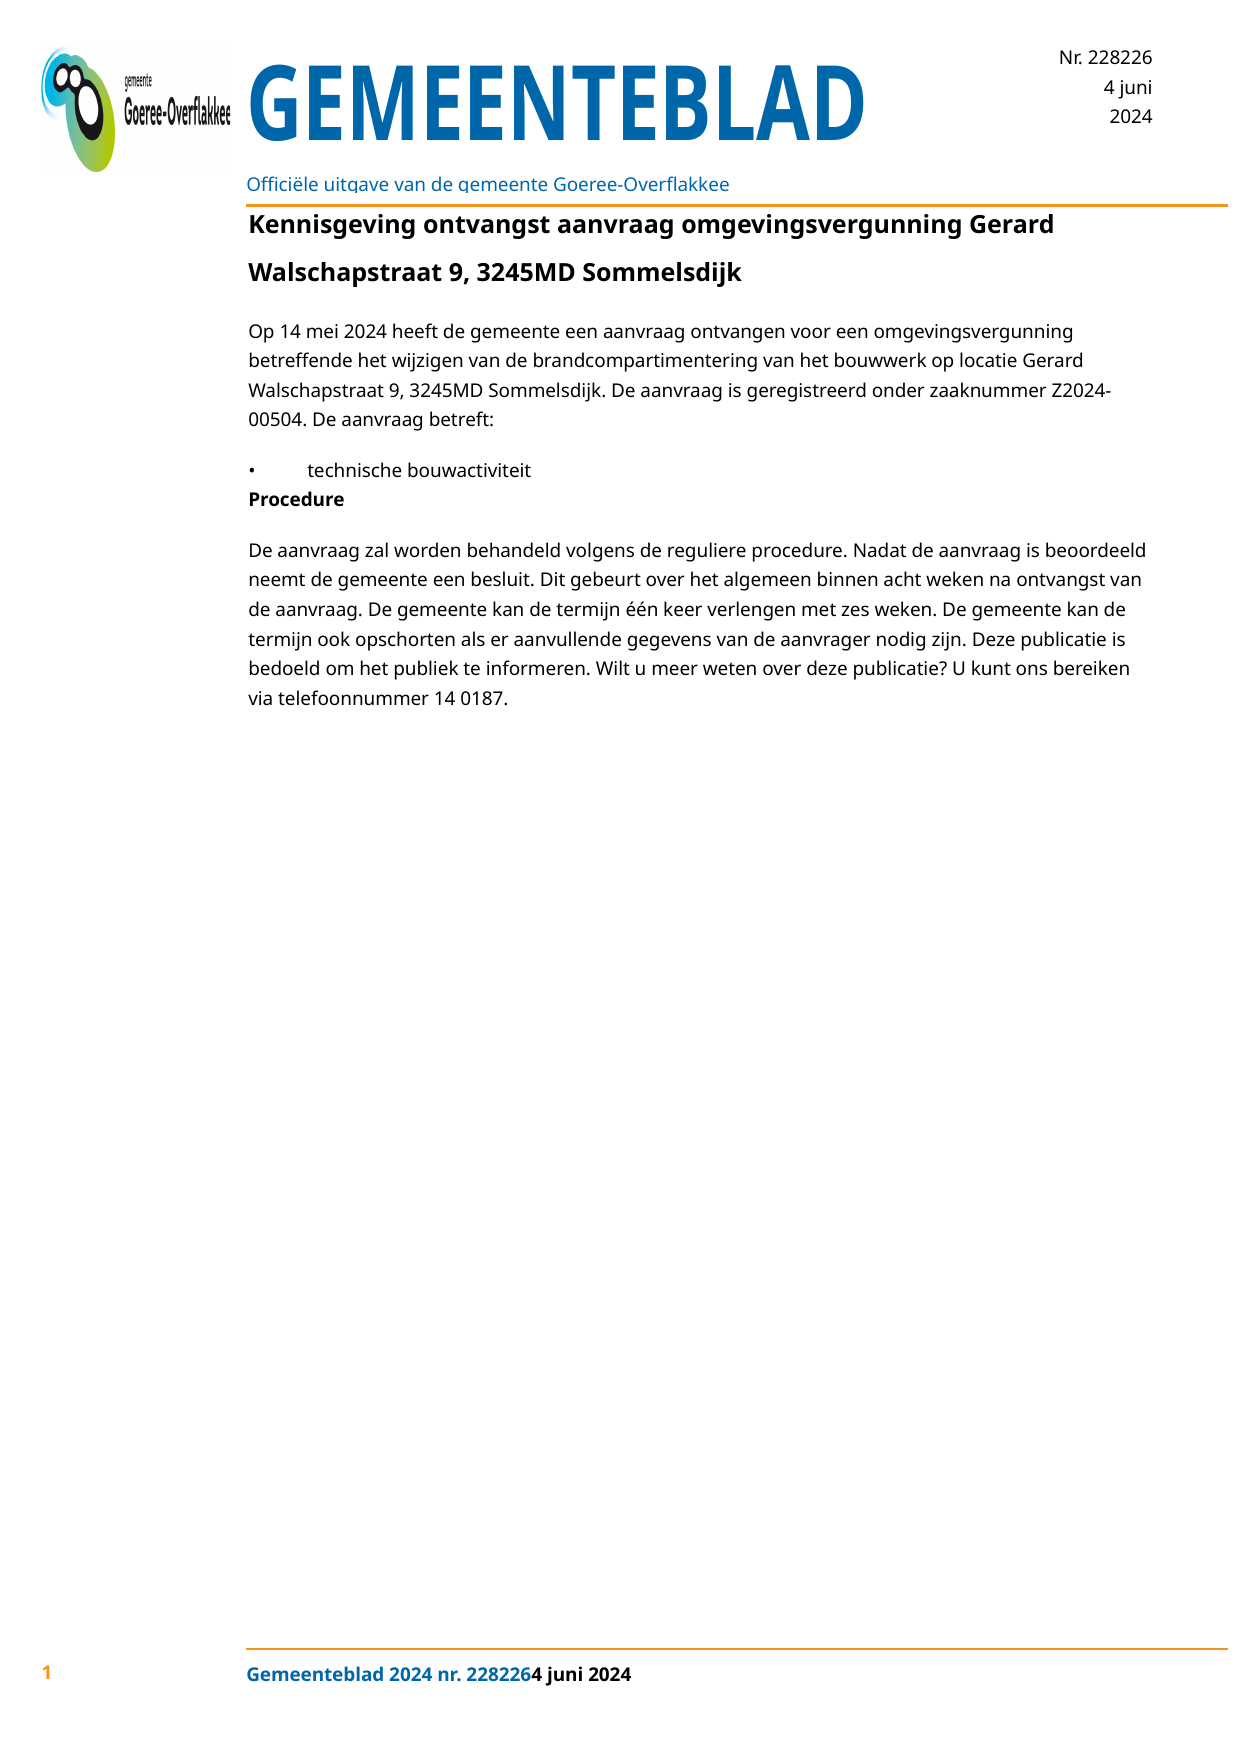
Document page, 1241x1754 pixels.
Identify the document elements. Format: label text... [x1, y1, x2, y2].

text Op 14 mei 2024 heeft de gemeente een aanvraag ontvangen voor een omgevingsvergunning betreffende het wijzigen van de brandcompartimentering van het bouwwerk op locatie Gerard Walschapstraat 9, 3245MD Sommelsdijk. De aanvraag is geregistreerd onder zaaknummer Z2024-00504. De aanvraag betreft: [248, 318, 1152, 432]
list technische bouwactiviteit [248, 457, 1152, 483]
picture [41, 47, 231, 172]
text Kennisgeving ontvangst aanvraag omgevingsvergunning Gerard Walschapstraat 9, 3245MD Sommelsdijk [248, 207, 1152, 288]
text Procedure [248, 487, 1152, 512]
text De aanvraag zal worden behandeld volgens de reguliere procedure. Nadat de aanvraag is beoordeeld neemt de gemeente een besluit. Dit gebeurt over het algemeen binnen acht weken na ontvangst van de aanvraag. De gemeente kan de termijn één keer verlengen met zes weken. De gemeente kan de termijn ook opschorten als er aanvullende gegevens van de aanvrager nodig zijn. Deze publicatie is bedoeld om het publiek te informeren. Wilt u meer weten over deze publicatie? U kunt ons bereiken via telefoonnummer 14 0187. [248, 537, 1152, 711]
